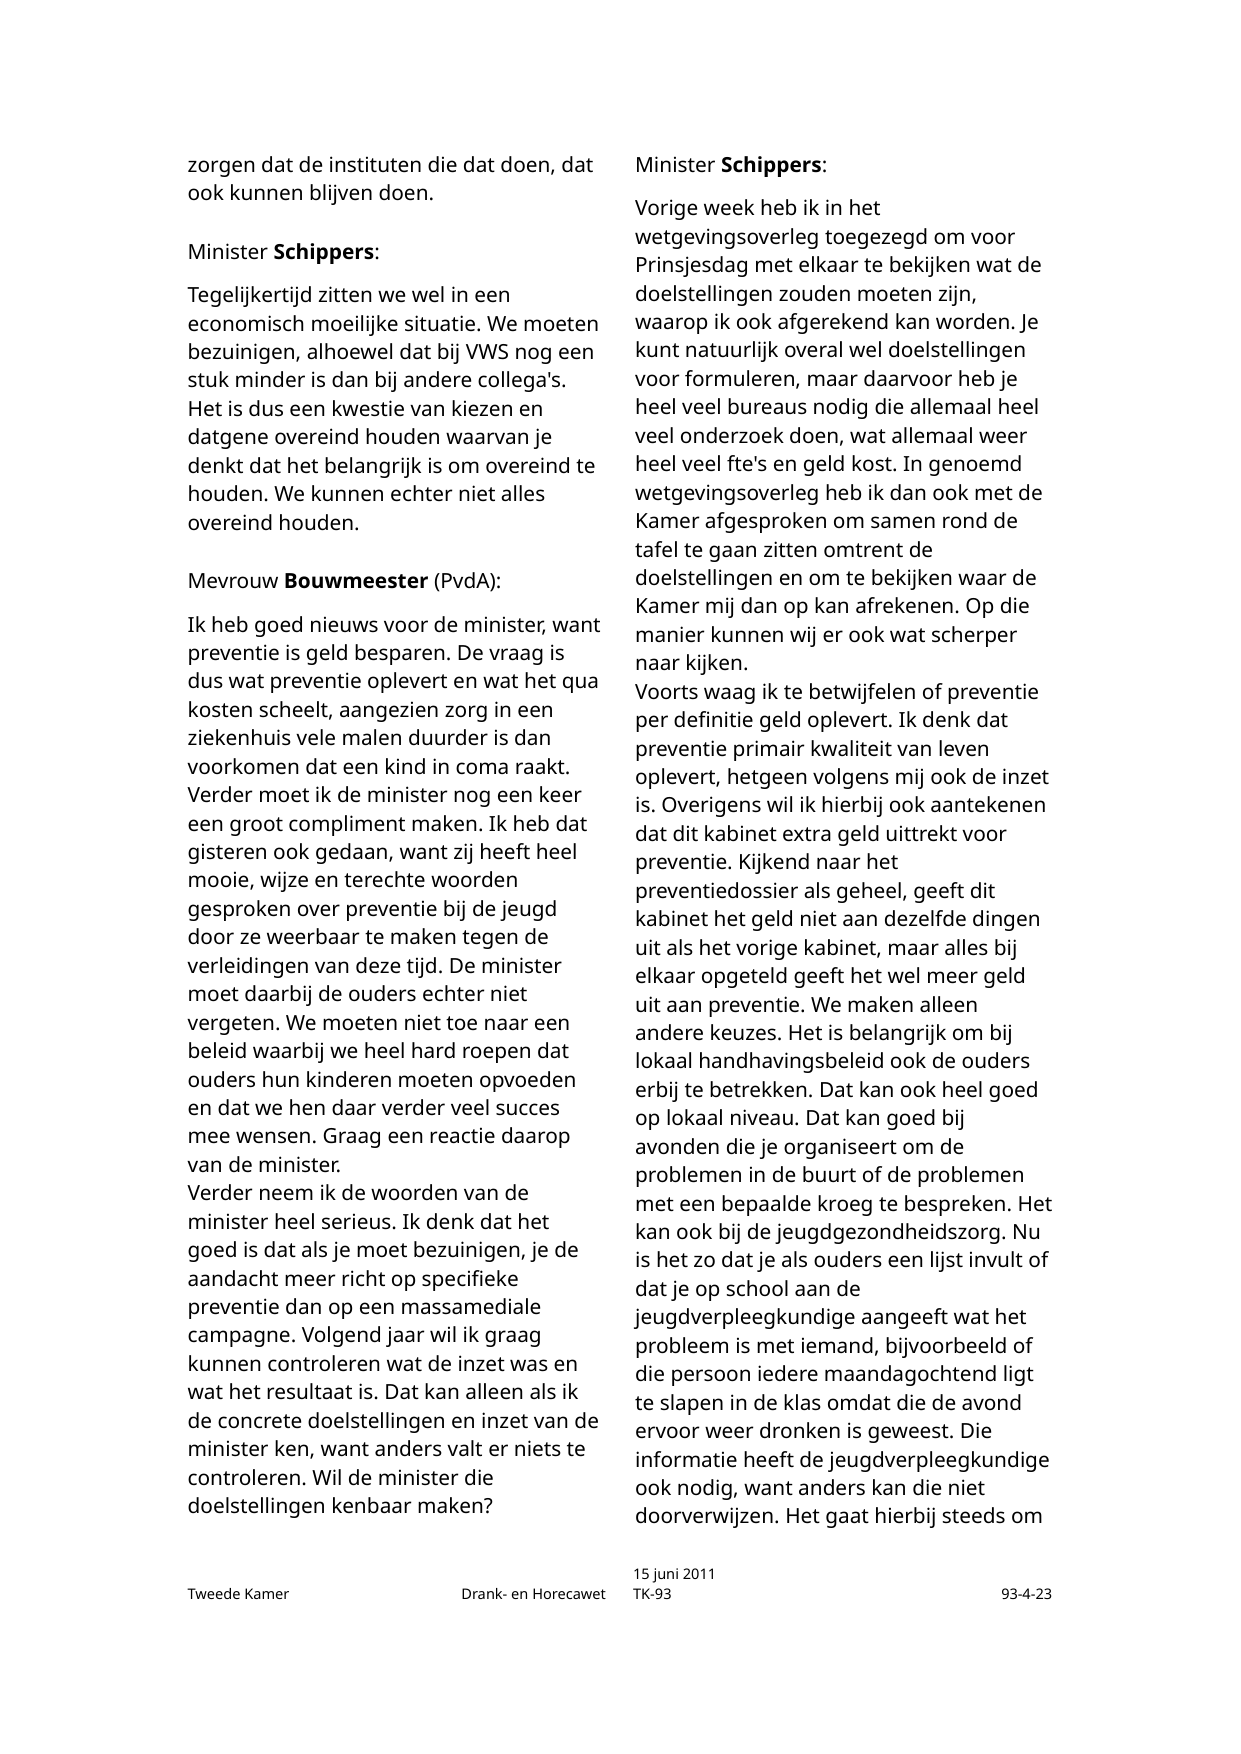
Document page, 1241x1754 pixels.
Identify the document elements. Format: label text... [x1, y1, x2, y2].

text Minister Schippers: [187, 237, 605, 265]
text Minister Schippers: [635, 150, 1053, 178]
text Verder neem ik de woorden van de minister heel serieus. Ik denk dat het goed is dat als je moet bezuinigen, je de aandacht meer richt op specifieke preventie dan op een massamediale campagne. Volgend jaar wil ik graag kunnen controleren wat de inzet was en wat het resultaat is. Dat kan alleen als ik de concrete doelstellingen en inzet van de minister ken, want anders valt er niets te controleren. Wil de minister die doelstellingen kenbaar maken? [187, 1178, 605, 1520]
text Verder moet ik de minister nog een keer een groot compliment maken. Ik heb dat gisteren ook gedaan, want zij heeft heel mooie, wijze en terechte woorden gesproken over preventie bij de jeugd door ze weerbaar te maken tegen de verleidingen van deze tijd. De minister moet daarbij de ouders echter niet vergeten. We moeten niet toe naar een beleid waarbij we heel hard roepen dat ouders hun kinderen moeten opvoeden en dat we hen daar verder veel succes mee wensen. Graag een reactie daarop van de minister. [187, 780, 605, 1178]
text zorgen dat de instituten die dat doen, dat ook kunnen blijven doen. [187, 150, 605, 207]
text Mevrouw Bouwmeester (PvdA): [187, 566, 605, 595]
text Vorige week heb ik in het wetgevingsoverleg toegezegd om voor Prinsjesdag met elkaar te bekijken wat de doelstellingen zouden moeten zijn, waarop ik ook afgerekend kan worden. Je kunt natuurlijk overal wel doelstellingen voor formuleren, maar daarvoor heb je heel veel bureaus nodig die allemaal heel veel onderzoek doen, wat allemaal weer heel veel fte's en geld kost. In genoemd wetgevingsoverleg heb ik dan ook met de Kamer afgesproken om samen rond de tafel te gaan zitten omtrent de doelstellingen en om te bekijken waar de Kamer mij dan op kan afrekenen. Op die manier kunnen wij er ook wat scherper naar kijken. [635, 193, 1053, 677]
text Ik heb goed nieuws voor de minister, want preventie is geld besparen. De vraag is dus wat preventie oplevert en wat het qua kosten scheelt, aangezien zorg in een ziekenhuis vele malen duurder is dan voorkomen dat een kind in coma raakt. [187, 610, 605, 780]
text Voorts waag ik te betwijfelen of preventie per definitie geld oplevert. Ik denk dat preventie primair kwaliteit van leven oplevert, hetgeen volgens mij ook de inzet is. Overigens wil ik hierbij ook aantekenen dat dit kabinet extra geld uittrekt voor preventie. Kijkend naar het preventiedossier als geheel, geeft dit kabinet het geld niet aan dezelfde dingen uit als het vorige kabinet, maar alles bij elkaar opgeteld geeft het wel meer geld uit aan preventie. We maken alleen andere keuzes. Het is belangrijk om bij lokaal handhavingsbeleid ook de ouders erbij te betrekken. Dat kan ook heel goed op lokaal niveau. Dat kan goed bij avonden die je organiseert om de problemen in de buurt of de problemen met een bepaalde kroeg te bespreken. Het kan ook bij de jeugdgezondheidszorg. Nu is het zo dat je als ouders een lijst invult of dat je op school aan de jeugdverpleegkundige aangeeft wat het probleem is met iemand, bijvoorbeeld of die persoon iedere maandagochtend ligt te slapen in de klas omdat die de avond ervoor weer dronken is geweest. Die informatie heeft de jeugdverpleegkundige ook nodig, want anders kan die niet doorverwijzen. Het gaat hierbij steeds om [635, 677, 1053, 1530]
text Tegelijkertijd zitten we wel in een economisch moeilijke situatie. We moeten bezuinigen, alhoewel dat bij VWS nog een stuk minder is dan bij andere collega's. Het is dus een kwestie van kiezen en datgene overeind houden waarvan je denkt dat het belangrijk is om overeind te houden. We kunnen echter niet alles overeind houden. [187, 280, 605, 536]
